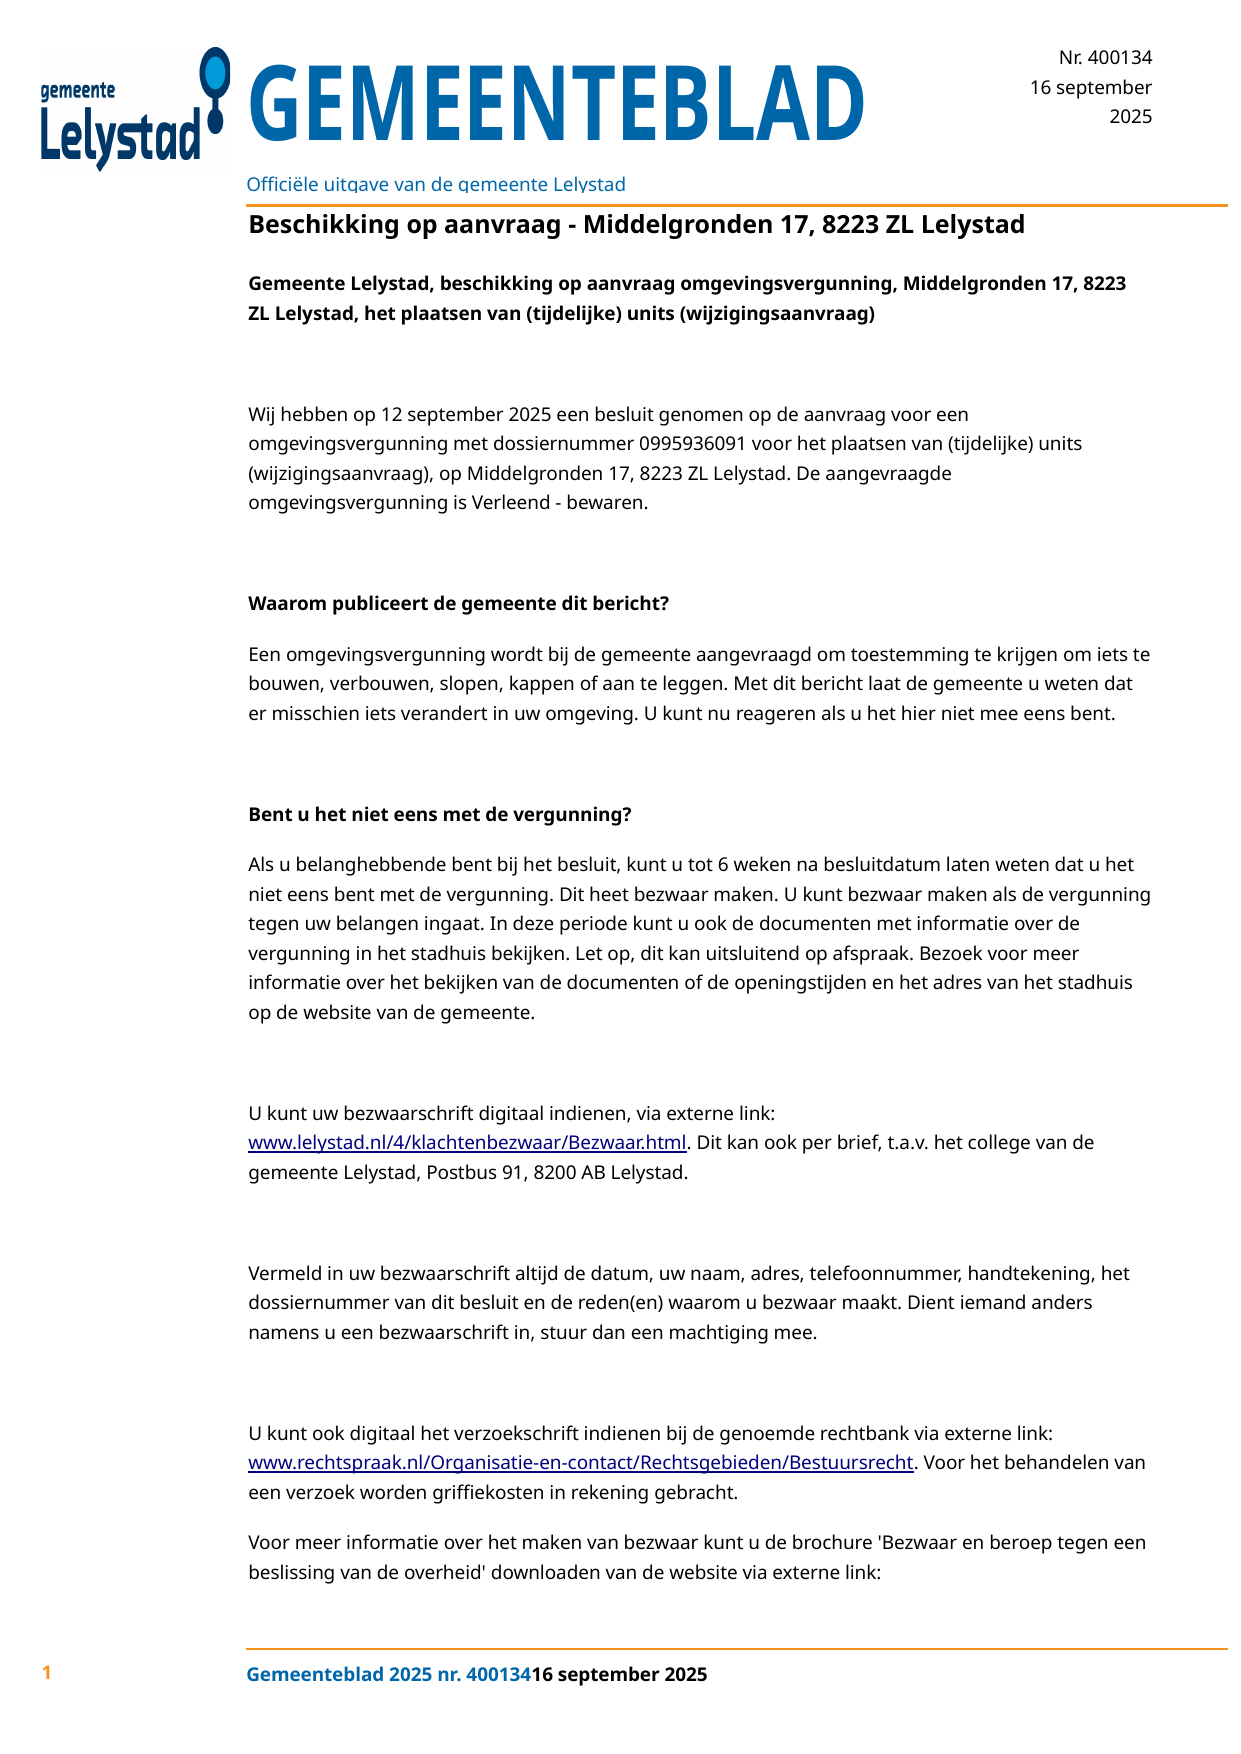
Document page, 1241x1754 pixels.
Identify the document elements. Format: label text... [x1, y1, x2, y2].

text Bent u het niet eens met de vergunning? [248, 801, 1152, 826]
text Een omgevingsvergunning wordt bij de gemeente aangevraagd om toestemming te krijgen om iets te bouwen, verbouwen, slopen, kappen of aan te leggen. Met dit bericht laat de gemeente u weten dat er misschien iets verandert in uw omgeving. U kunt nu reageren als u het hier niet mee eens bent. [248, 641, 1152, 726]
text Wij hebben op 12 september 2025 een besluit genomen op de aanvraag voor een omgevingsvergunning met dossiernummer 0995936091 voor het plaatsen van (tijdelijke) units (wijzigingsaanvraag), op Middelgronden 17, 8223 ZL Lelystad. De aangevraagde omgevingsvergunning is Verleend - bewaren. [248, 401, 1152, 515]
text Waarom publiceert de gemeente dit bericht? [248, 590, 1152, 616]
text U kunt uw bezwaarschrift digitaal indienen, via externe link: www.lelystad.nl/4/klachtenbezwaar/Bezwaar.html. Dit kan ook per brief, t.a.v. het college van de gemeente Lelystad, Postbus 91, 8200 AB Lelystad. [248, 1100, 1152, 1185]
text Beschikking op aanvraag - Middelgronden 17, 8223 ZL Lelystad [248, 207, 1152, 241]
text Voor meer informatie over het maken van bezwaar kunt u de brochure 'Bezwaar en beroep tegen een beslissing van de overheid' downloaden van de website via externe link: [248, 1529, 1152, 1585]
text Vermeld in uw bezwaarschrift altijd de datum, uw naam, adres, telefoonnummer, handtekening, het dossiernummer van dit besluit en de reden(en) waarom u bezwaar maakt. Dient iemand anders namens u een bezwaarschrift in, stuur dan een machtiging mee. [248, 1260, 1152, 1345]
text Als u belanghebbende bent bij het besluit, kunt u tot 6 weken na besluitdatum laten weten dat u het niet eens bent met de vergunning. Dit heet bezwaar maken. U kunt bezwaar maken als de vergunning tegen uw belangen ingaat. In deze periode kunt u ook de documenten met informatie over de vergunning in het stadhuis bekijken. Let op, dit kan uitsluitend op afspraak. Bezoek voor meer informatie over het bekijken van de documenten of de openingstijden en het adres van het stadhuis op de website van de gemeente. [248, 851, 1152, 1025]
picture [41, 47, 231, 172]
text U kunt ook digitaal het verzoekschrift indienen bij de genoemde rechtbank via externe link: www.rechtspraak.nl/Organisatie-en-contact/Rechtsgebieden/Bestuursrecht. Voor het behandelen van een verzoek worden griffiekosten in rekening gebracht. [248, 1420, 1152, 1505]
text Gemeente Lelystad, beschikking op aanvraag omgevingsvergunning, Middelgronden 17, 8223 ZL Lelystad, het plaatsen van (tijdelijke) units (wijzigingsaanvraag) [248, 270, 1152, 326]
